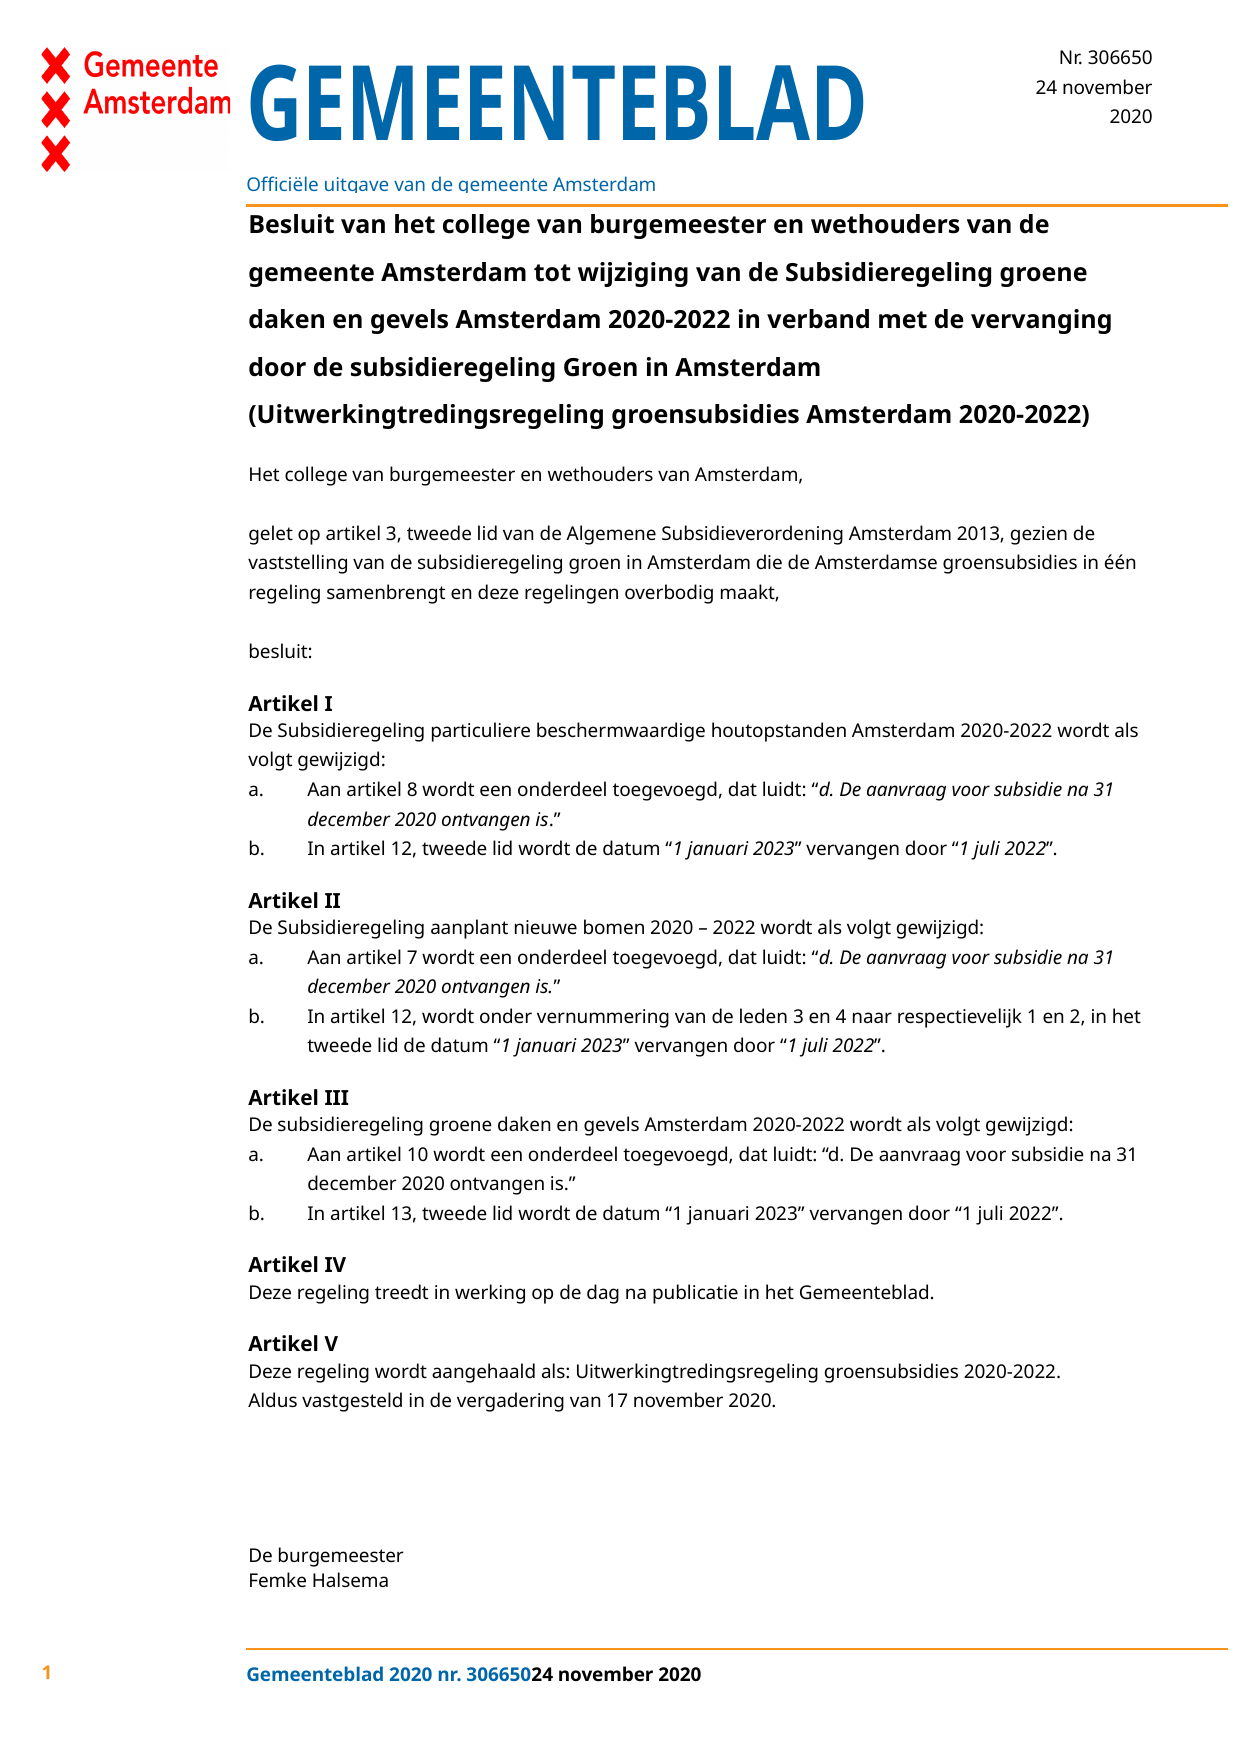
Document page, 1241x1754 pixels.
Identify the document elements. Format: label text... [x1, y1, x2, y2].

text besluit: [248, 638, 1152, 664]
text Artikel V [248, 1329, 1152, 1358]
text De Subsidieregeling aanplant nieuwe bomen 2020 – 2022 wordt als volgt gewijzigd: [248, 914, 1152, 940]
list Aan artikel 7 wordt een onderdeel toegevoegd, dat luidt: “d. De aanvraag voor subsidie na 31 december 2020 ontvangen is.” [248, 944, 1152, 999]
text De subsidieregeling groene daken en gevels Amsterdam 2020-2022 wordt als volgt gewijzigd: [248, 1111, 1152, 1137]
text De Subsidieregeling particuliere beschermwaardige houtopstanden Amsterdam 2020-2022 wordt als volgt gewijzigd: [248, 717, 1152, 772]
text Deze regeling wordt aangehaald als: Uitwerkingtredingsregeling groensubsidies 2020-2022. [248, 1358, 1152, 1384]
list In artikel 12, wordt onder vernummering van de leden 3 en 4 naar respectievelijk 1 en 2, in het tweede lid de datum “1 januari 2023” vervangen door “1 juli 2022”. [248, 1003, 1152, 1058]
text Besluit van het college van burgemeester en wethouders van de gemeente Amsterdam tot wijziging van de Subsidieregeling groene daken en gevels Amsterdam 2020-2022 in verband met de vervanging door de subsidieregeling Groen in Amsterdam (Uitwerkingtredingsregeling groensubsidies Amsterdam 2020-2022) [248, 207, 1152, 431]
text Artikel III [248, 1083, 1152, 1111]
text Deze regeling treedt in werking op de dag na publicatie in het Gemeenteblad. [248, 1279, 1152, 1305]
text Artikel II [248, 886, 1152, 914]
text Femke Halsema [248, 1568, 1152, 1593]
list In artikel 12, tweede lid wordt de datum “1 januari 2023” vervangen door “1 juli 2022”. [248, 835, 1152, 861]
list Aan artikel 8 wordt een onderdeel toegevoegd, dat luidt: “d. De aanvraag voor subsidie na 31 december 2020 ontvangen is.” [248, 776, 1152, 832]
list Aan artikel 10 wordt een onderdeel toegevoegd, dat luidt: “d. De aanvraag voor subsidie na 31 december 2020 ontvangen is.” [248, 1141, 1152, 1196]
picture [41, 47, 231, 172]
text gelet op artikel 3, tweede lid van de Algemene Subsidieverordening Amsterdam 2013, gezien de vaststelling van de subsidieregeling groen in Amsterdam die de Amsterdamse groensubsidies in één regeling samenbrengt en deze regelingen overbodig maakt, [248, 520, 1152, 605]
text De burgemeester [248, 1542, 1152, 1568]
text Artikel I [248, 689, 1152, 717]
list In artikel 13, tweede lid wordt de datum “1 januari 2023” vervangen door “1 juli 2022”. [248, 1200, 1152, 1226]
text Aldus vastgesteld in de vergadering van 17 november 2020. [248, 1387, 1152, 1413]
text Artikel IV [248, 1251, 1152, 1279]
text Het college van burgemeester en wethouders van Amsterdam, [248, 461, 1152, 486]
